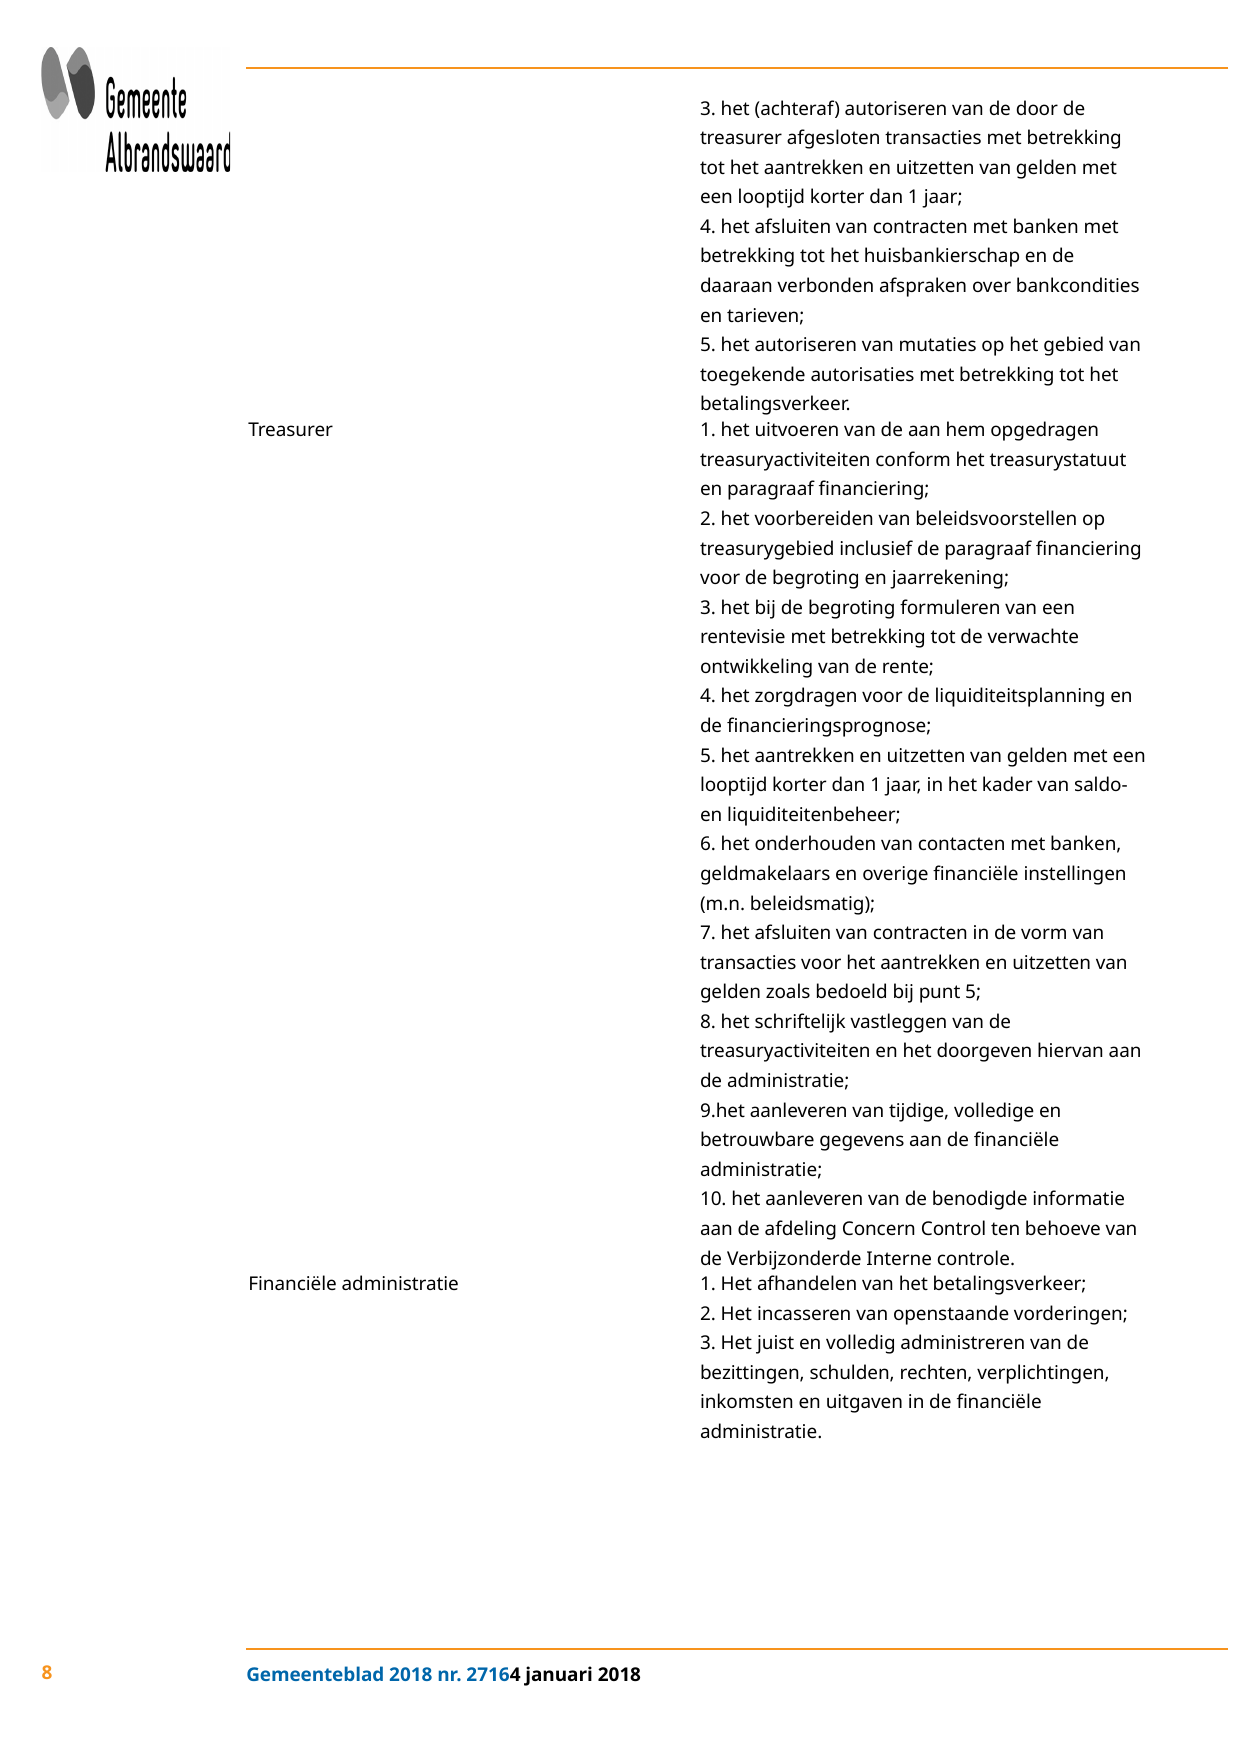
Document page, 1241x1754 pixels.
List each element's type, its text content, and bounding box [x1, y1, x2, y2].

table_cell 1. Het afhandelen van het betalingsverkeer; 2. Het incasseren van openstaande vorderingen; 3. Het juist en volledig administreren van de bezittingen, schulden, rechten, verplichtingen, inkomsten en uitgaven in de financiële administratie. [700, 1270, 1152, 1444]
table_cell 1. het uitvoeren van de aan hem opgedragen treasuryactiviteiten conform het treasurystatuut en paragraaf financiering; 2. het voorbereiden van beleidsvoorstellen op treasurygebied inclusief de paragraaf financiering voor de begroting en jaarrekening; 3. het bij de begroting formuleren van een rentevisie met betrekking tot de verwachte ontwikkeling van de rente; 4. het zorgdragen voor de liquiditeitsplanning en de financieringsprognose; 5. het aantrekken en uitzetten van gelden met een looptijd korter dan 1 jaar, in het kader van saldo- en liquiditeitenbeheer; 6. het onderhouden van contacten met banken, geldmakelaars en overige financiële instellingen (m.n. beleidsmatig); 7. het afsluiten van contracten in de vorm van transacties voor het aantrekken en uitzetten van gelden zoals bedoeld bij punt 5; 8. het schriftelijk vastleggen van de treasuryactiviteiten en het doorgeven hiervan aan de administratie; 9.het aanleveren van tijdige, volledige en betrouwbare gegevens aan de financiële administratie; 10. het aanleveren van de benodigde informatie aan de afdeling Concern Control ten behoeve van de Verbijzonderde Interne controle. [700, 416, 1152, 1270]
picture [41, 47, 231, 172]
table_cell 3. het (achteraf) autoriseren van de door de treasurer afgesloten transacties met betrekking tot het aantrekken en uitzetten van gelden met een looptijd korter dan 1 jaar; 4. het afsluiten van contracten met banken met betrekking tot het huisbankierschap en de daaraan verbonden afspraken over bankcondities en tarieven; 5. het autoriseren van mutaties op het gebied van toegekende autorisaties met betrekking tot het betalingsverkeer. [700, 95, 1152, 416]
table_cell [248, 95, 700, 416]
table_cell Financiële administratie [248, 1270, 700, 1444]
table_cell Treasurer [248, 416, 700, 1270]
